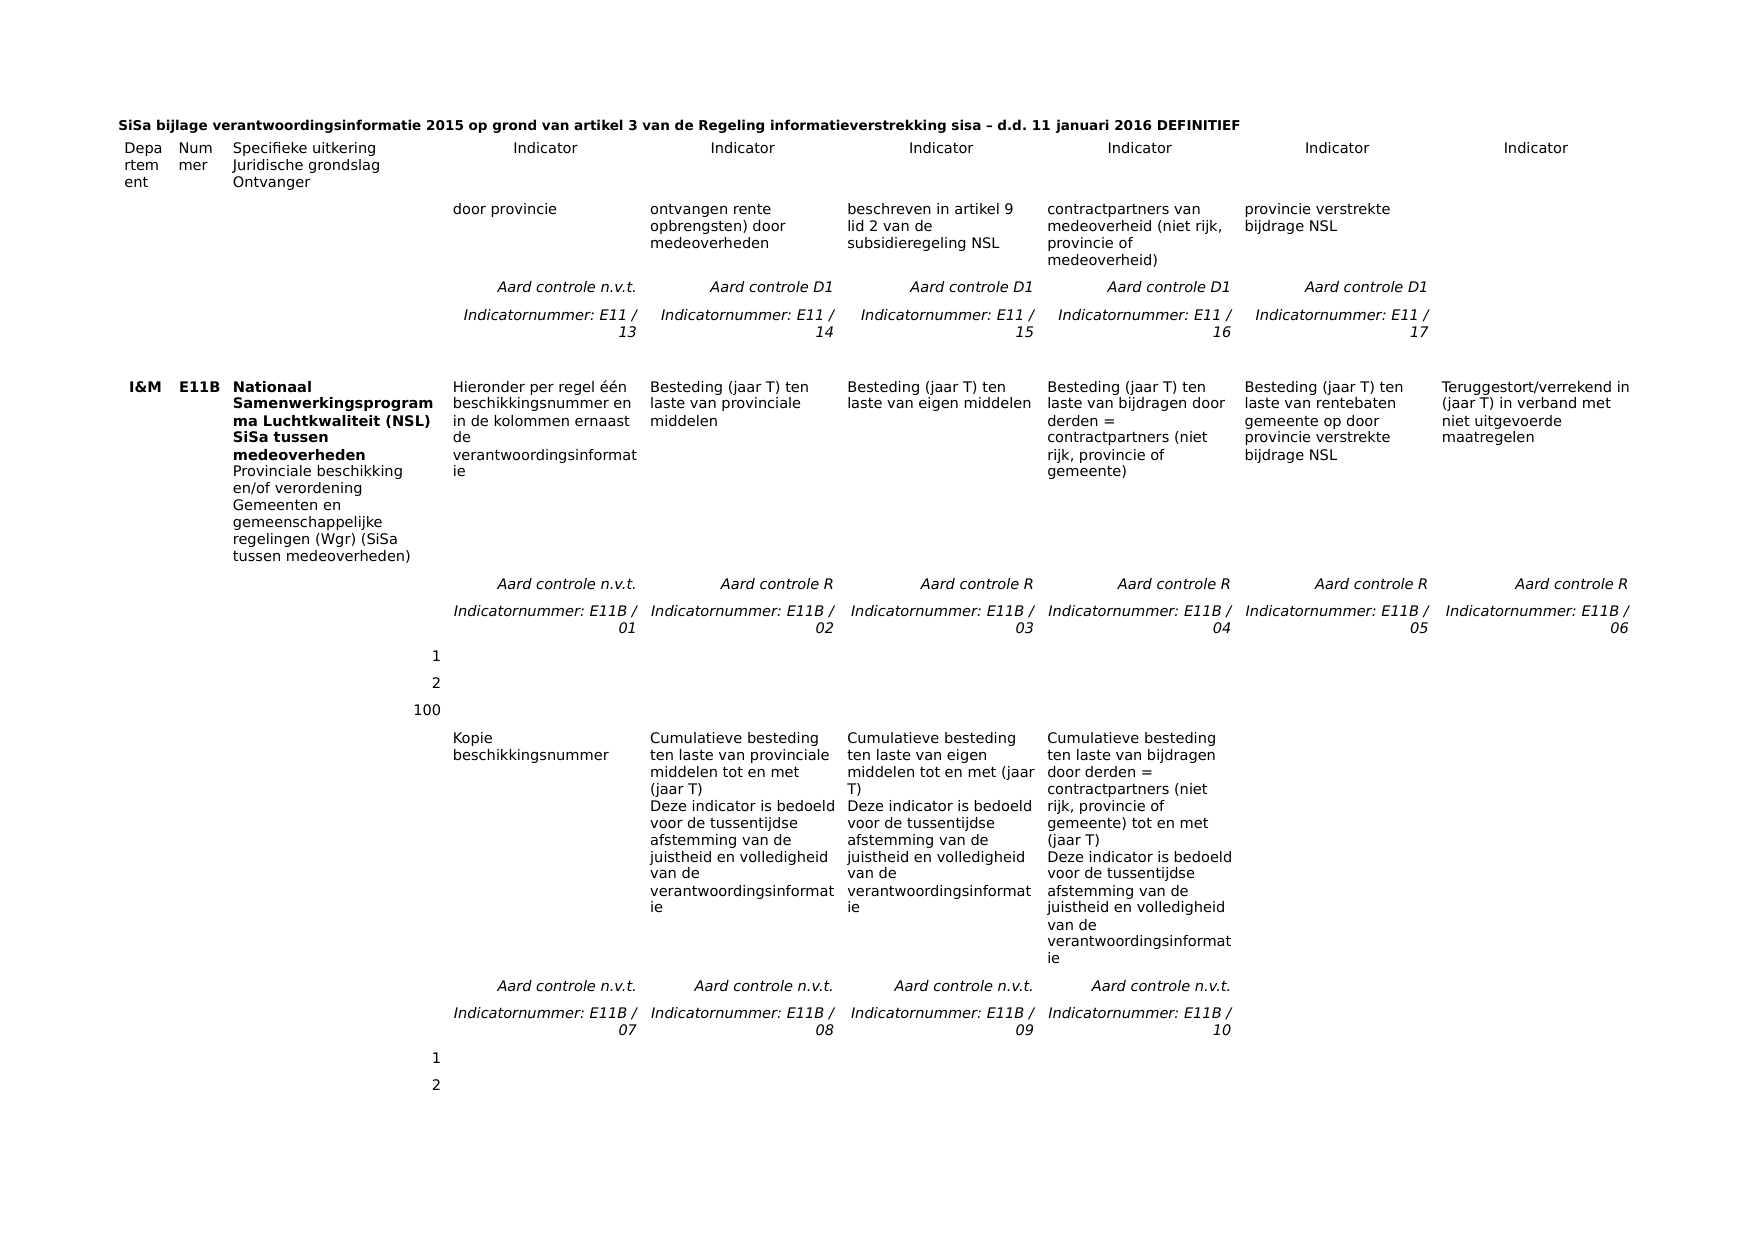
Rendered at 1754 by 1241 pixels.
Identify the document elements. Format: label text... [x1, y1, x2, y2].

table_cell [842, 670, 1041, 696]
table_cell [1436, 302, 1635, 345]
table_cell Aard controle n.v.t. [447, 275, 643, 301]
table_cell 2 [227, 670, 446, 696]
table_cell [842, 346, 1041, 373]
table_cell Specifieke uitkering Juridische grondslag Ontvanger [227, 135, 446, 195]
table_cell [227, 1000, 446, 1044]
table_cell [119, 1045, 172, 1071]
table_cell Indicatornummer: E11B / 09 [842, 1000, 1041, 1044]
table_cell [119, 196, 172, 273]
table_cell [227, 275, 446, 301]
table_cell [1239, 1072, 1435, 1098]
table_cell [119, 973, 172, 999]
table_cell [173, 571, 226, 597]
table_cell Hieronder per regel één beschikkingsnummer en in de kolommen ernaast de verantwoordingsinformatie [447, 374, 643, 570]
table_cell [1436, 346, 1635, 373]
table_cell [227, 346, 446, 373]
table_cell [173, 670, 226, 696]
table_cell Nationaal Samenwerkingsprogramma Luchtkwaliteit (NSL) SiSa tussen medeoverheden Provinciale beschikking en/of verordening Gemeenten en gemeenschappelijke regelingen (Wgr) (SiSa tussen medeoverheden) [227, 374, 446, 570]
table_cell Besteding (jaar T) ten laste van eigen middelen [842, 374, 1041, 570]
table_cell [227, 302, 446, 345]
table_cell 1 [227, 1045, 446, 1071]
table_cell [119, 1000, 172, 1044]
table_cell Indicatornummer: E11B / 01 [447, 598, 643, 642]
table_cell Besteding (jaar T) ten laste van rentebaten gemeente op door provincie verstrekte bijdrage NSL [1239, 374, 1435, 570]
table_cell Indicator [1239, 135, 1435, 195]
table_cell Aard controle n.v.t. [1042, 973, 1238, 999]
table_cell [447, 670, 643, 696]
table_cell [1042, 698, 1238, 724]
table_cell [1436, 1072, 1635, 1098]
table_cell [1239, 346, 1435, 373]
table_cell [173, 302, 226, 345]
table_cell [1239, 670, 1435, 696]
table_cell [119, 598, 172, 642]
table_cell [119, 1072, 172, 1098]
table_cell [1436, 643, 1635, 669]
table_cell I&M [119, 374, 172, 570]
table_cell [447, 1045, 643, 1071]
table_cell [1239, 1000, 1435, 1044]
table_cell Indicatornummer: E11 / 17 [1239, 302, 1435, 345]
table_cell door provincie [447, 196, 643, 273]
table_header SiSa bijlage verantwoordingsinformatie 2015 op grond van artikel 3 van de Regeling informatieverstrekking sisa – d.d. 11 januari 2016 DEFINITIEF [118, 118, 1636, 134]
table_cell [119, 302, 172, 345]
table_cell Aard controle n.v.t. [842, 973, 1041, 999]
table_cell [173, 1072, 226, 1098]
table_cell Indicatornummer: E11 / 14 [644, 302, 841, 345]
table_cell Indicator [1436, 135, 1635, 195]
table_cell Indicatornummer: E11B / 03 [842, 598, 1041, 642]
table_cell [173, 643, 226, 669]
table_cell Indicator [1042, 135, 1238, 195]
table_cell [1042, 1072, 1238, 1098]
table_cell Nummer [173, 135, 226, 195]
table_cell [119, 275, 172, 301]
table_cell Aard controle R [1042, 571, 1238, 597]
table_cell Aard controle D1 [644, 275, 841, 301]
table_cell Besteding (jaar T) ten laste van bijdragen door derden = contractpartners (niet rijk, provincie of gemeente) [1042, 374, 1238, 570]
table_cell [227, 571, 446, 597]
table_cell Aard controle n.v.t. [644, 973, 841, 999]
table_cell [1436, 725, 1635, 972]
table_cell Aard controle R [644, 571, 841, 597]
table_cell [1436, 275, 1635, 301]
table_cell Indicator [644, 135, 841, 195]
table_cell [173, 196, 226, 273]
table_cell [1042, 1045, 1238, 1071]
table_cell [119, 725, 172, 972]
table_cell [1436, 670, 1635, 696]
table_cell Indicatornummer: E11 / 15 [842, 302, 1041, 345]
table_cell Cumulatieve besteding ten laste van provinciale middelen tot en met (jaar T) Deze indicator is bedoeld voor de tussentijdse afstemming van de juistheid en volledigheid van de verantwoordingsinformatie [644, 725, 841, 972]
table_cell [173, 1000, 226, 1044]
table_cell [1042, 643, 1238, 669]
table_cell Indicatornummer: E11B / 06 [1436, 598, 1635, 642]
table_cell [842, 1072, 1041, 1098]
table_cell [1239, 973, 1435, 999]
table_cell [173, 725, 226, 972]
table_cell E11B [173, 374, 226, 570]
table_cell [447, 698, 643, 724]
table_cell Indicatornummer: E11B / 02 [644, 598, 841, 642]
table_cell [644, 346, 841, 373]
table_cell [1436, 698, 1635, 724]
table_cell [173, 598, 226, 642]
table_cell [119, 643, 172, 669]
table_cell provincie verstrekte bijdrage NSL [1239, 196, 1435, 273]
table_cell [842, 1045, 1041, 1071]
table_cell [119, 571, 172, 597]
table_cell [447, 643, 643, 669]
table_cell [227, 196, 446, 273]
table_cell Aard controle R [842, 571, 1041, 597]
table_cell Indicatornummer: E11 / 13 [447, 302, 643, 345]
table_cell Cumulatieve besteding ten laste van bijdragen door derden = contractpartners (niet rijk, provincie of gemeente) tot en met (jaar T) Deze indicator is bedoeld voor de tussentijdse afstemming van de juistheid en volledigheid van de verantwoordingsinformatie [1042, 725, 1238, 972]
table_cell Indicator [842, 135, 1041, 195]
table_cell 2 [227, 1072, 446, 1098]
table_cell [1239, 698, 1435, 724]
table_cell [227, 598, 446, 642]
table_cell [842, 698, 1041, 724]
table_cell [1436, 1045, 1635, 1071]
table_cell Aard controle D1 [1239, 275, 1435, 301]
table_cell Aard controle R [1436, 571, 1635, 597]
table_cell Aard controle n.v.t. [447, 973, 643, 999]
table_cell [1239, 1045, 1435, 1071]
table_cell [119, 670, 172, 696]
table_cell Departement [119, 135, 172, 195]
table_cell [227, 973, 446, 999]
table_cell [1436, 1000, 1635, 1044]
table_cell [1042, 346, 1238, 373]
table_cell [1436, 196, 1635, 273]
table_cell contractpartners van medeoverheid (niet rijk, provincie of medeoverheid) [1042, 196, 1238, 273]
table_cell Aard controle R [1239, 571, 1435, 597]
table_cell [842, 643, 1041, 669]
table_cell Aard controle D1 [1042, 275, 1238, 301]
table_cell [644, 1045, 841, 1071]
table_cell Besteding (jaar T) ten laste van provinciale middelen [644, 374, 841, 570]
table_cell Indicatornummer: E11B / 08 [644, 1000, 841, 1044]
table_cell [644, 643, 841, 669]
table_cell Indicatornummer: E11B / 10 [1042, 1000, 1238, 1044]
table_cell [173, 698, 226, 724]
table_cell Cumulatieve besteding ten laste van eigen middelen tot en met (jaar T) Deze indicator is bedoeld voor de tussentijdse afstemming van de juistheid en volledigheid van de verantwoordingsinformatie [842, 725, 1041, 972]
table_cell [1239, 643, 1435, 669]
table_cell [1042, 670, 1238, 696]
table_cell Indicatornummer: E11B / 07 [447, 1000, 643, 1044]
table_cell [644, 1072, 841, 1098]
table_cell [119, 698, 172, 724]
table_cell Kopie beschikkingsnummer [447, 725, 643, 972]
table_cell Aard controle D1 [842, 275, 1041, 301]
table_cell [644, 670, 841, 696]
table_cell Indicator [447, 135, 643, 195]
table_cell [119, 346, 172, 373]
table_cell [1436, 973, 1635, 999]
table_cell [173, 1045, 226, 1071]
table_cell beschreven in artikel 9 lid 2 van de subsidieregeling NSL [842, 196, 1041, 273]
table_cell [227, 725, 446, 972]
table_cell [173, 973, 226, 999]
table_cell [173, 346, 226, 373]
table_cell Teruggestort/verrekend in (jaar T) in verband met niet uitgevoerde maatregelen [1436, 374, 1635, 570]
table_cell 1 [227, 643, 446, 669]
table_cell Indicatornummer: E11B / 04 [1042, 598, 1238, 642]
table_cell [1239, 725, 1435, 972]
table_cell [447, 346, 643, 373]
table_cell 100 [227, 698, 446, 724]
table_cell [173, 275, 226, 301]
table_cell ontvangen rente opbrengsten) door medeoverheden [644, 196, 841, 273]
table_cell [447, 1072, 643, 1098]
table_cell Indicatornummer: E11B / 05 [1239, 598, 1435, 642]
table_cell Aard controle n.v.t. [447, 571, 643, 597]
table_cell [644, 698, 841, 724]
table_cell Indicatornummer: E11 / 16 [1042, 302, 1238, 345]
